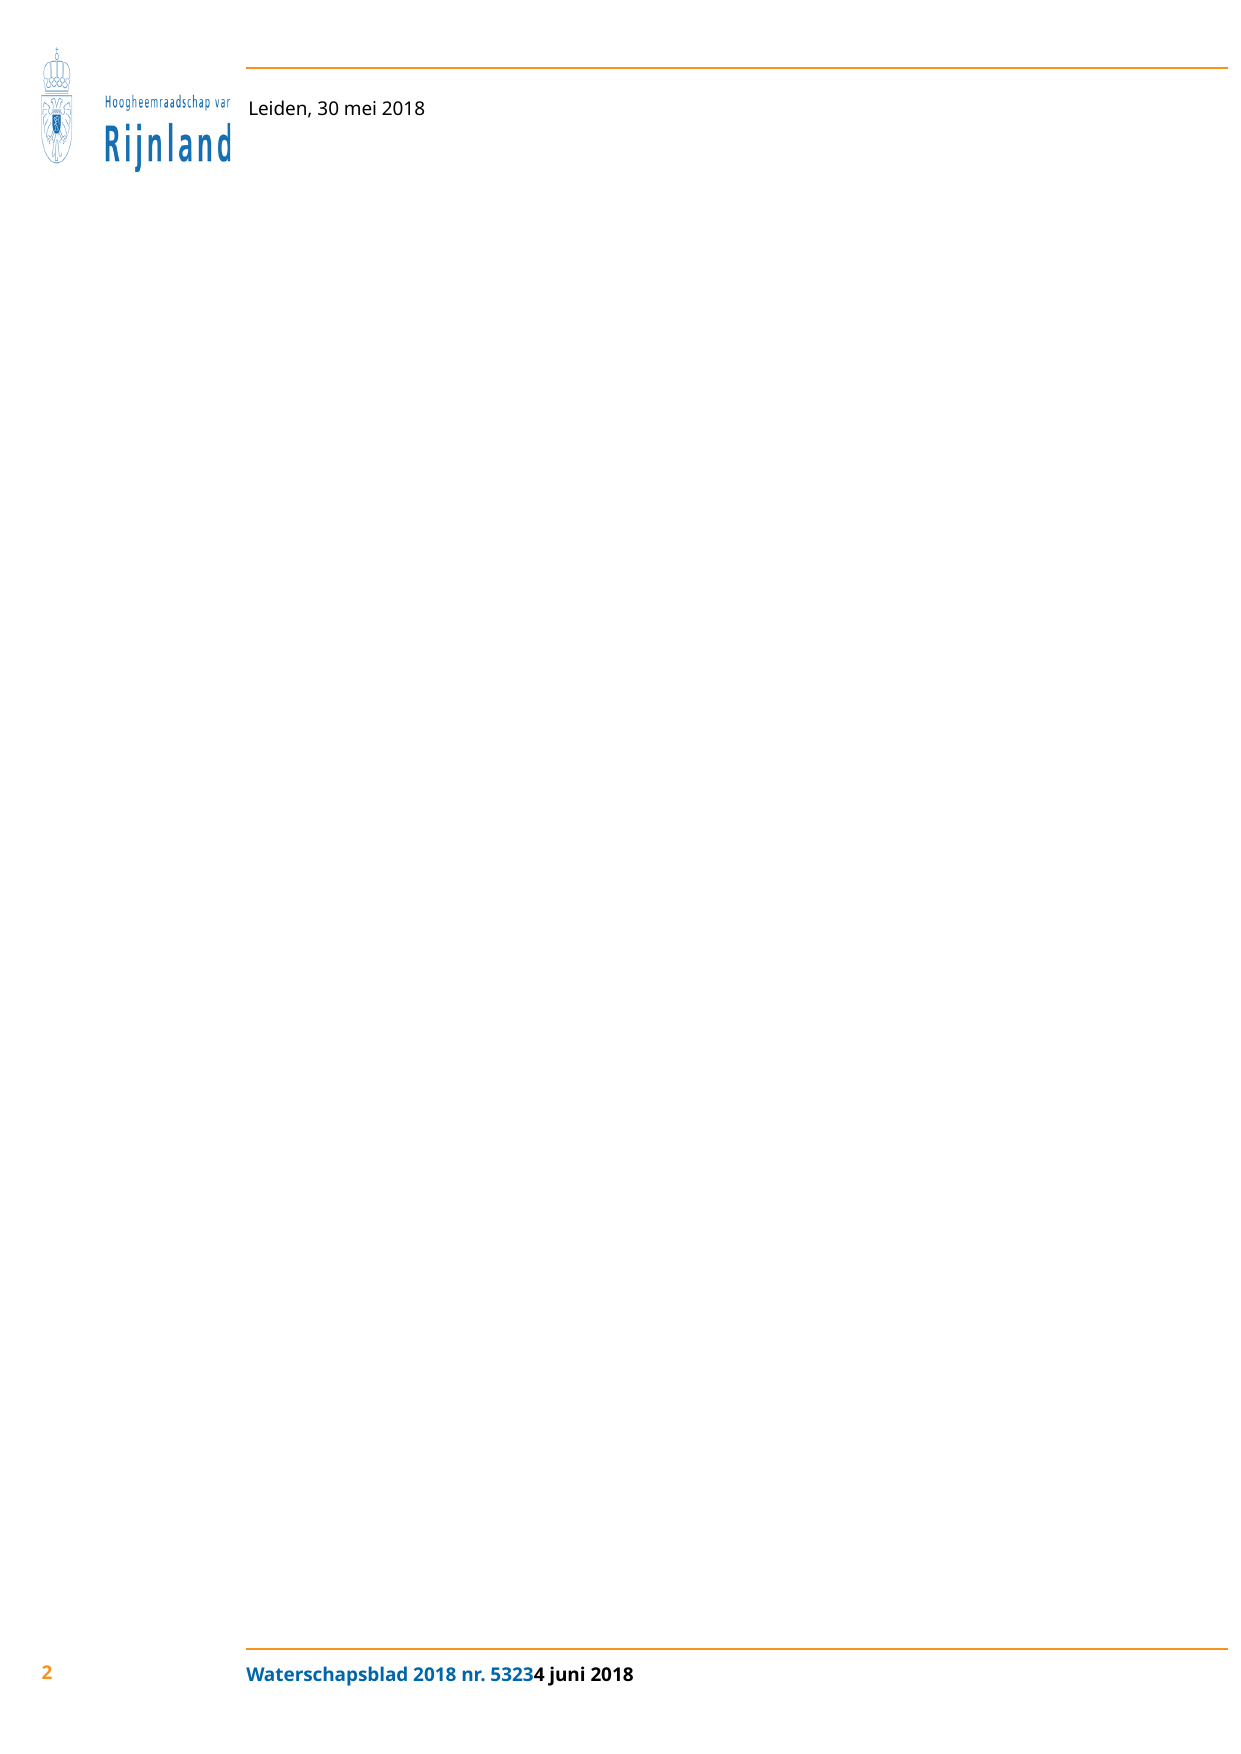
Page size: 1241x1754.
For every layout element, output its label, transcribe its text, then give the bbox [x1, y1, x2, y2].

text Leiden, 30 mei 2018 [248, 95, 1152, 121]
picture [41, 47, 231, 172]
